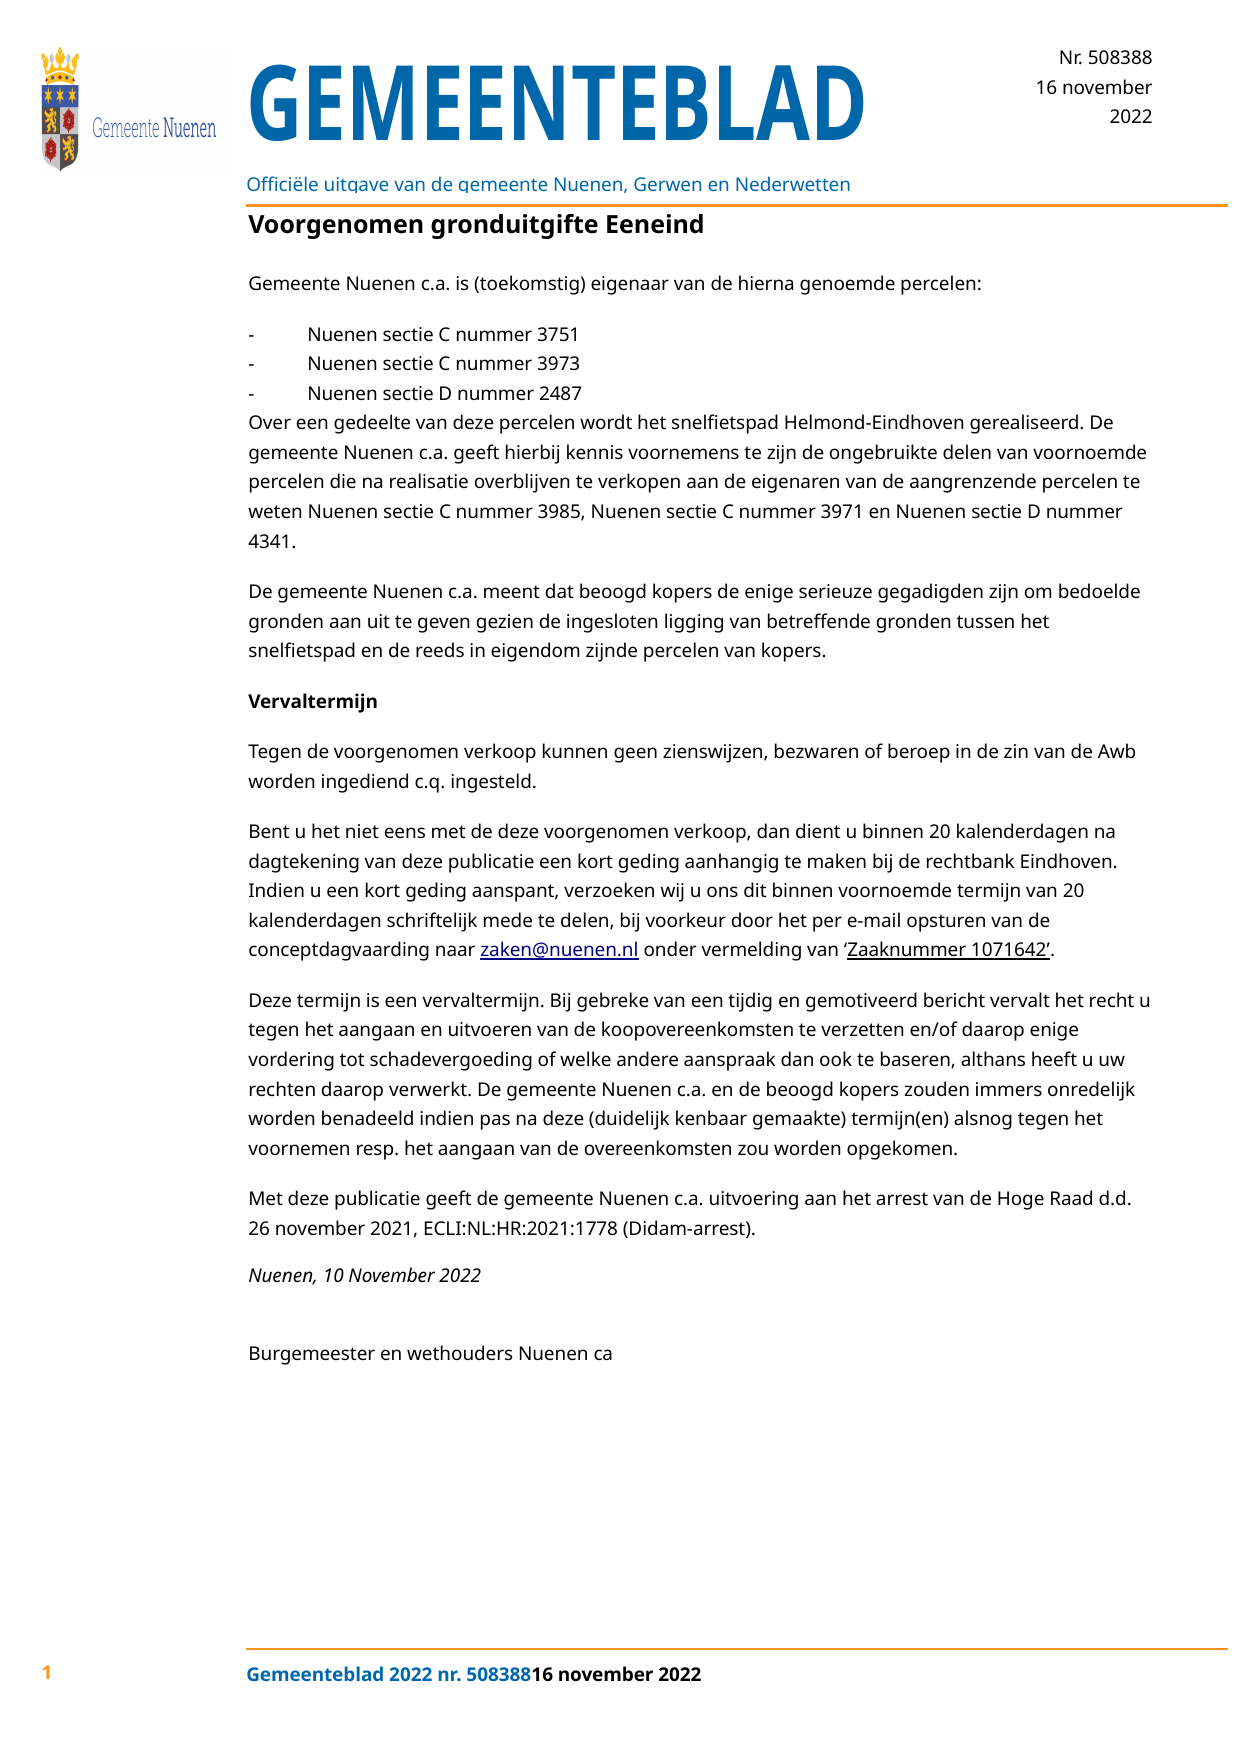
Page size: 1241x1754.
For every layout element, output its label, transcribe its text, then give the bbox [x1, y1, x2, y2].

text De gemeente Nuenen c.a. meent dat beoogd kopers de enige serieuze gegadigden zijn om bedoelde gronden aan uit te geven gezien de ingesloten ligging van betreffende gronden tussen het snelfietspad en de reeds in eigendom zijnde percelen van kopers. [248, 578, 1152, 663]
text Gemeente Nuenen c.a. is (toekomstig) eigenaar van de hierna genoemde percelen: [248, 270, 1152, 296]
list Nuenen sectie C nummer 3973 [248, 350, 1152, 376]
text Tegen de voorgenomen verkoop kunnen geen zienswijzen, bezwaren of beroep in de zin van de Awb worden ingediend c.q. ingesteld. [248, 738, 1152, 793]
list Nuenen sectie C nummer 3751 [248, 321, 1152, 346]
text Deze termijn is een vervaltermijn. Bij gebreke van een tijdig en gemotiveerd bericht vervalt het recht u tegen het aangaan en uitvoeren van de koopovereenkomsten te verzetten en/of daarop enige vordering tot schadevergoeding of welke andere aanspraak dan ook te baseren, althans heeft u uw rechten daarop verwerkt. De gemeente Nuenen c.a. en de beoogd kopers zouden immers onredelijk worden benadeeld indien pas na deze (duidelijk kenbaar gemaakte) termijn(en) alsnog tegen het voornemen resp. het aangaan van de overeenkomsten zou worden opgekomen. [248, 987, 1152, 1161]
text Bent u het niet eens met de deze voorgenomen verkoop, dan dient u binnen 20 kalenderdagen na dagtekening van deze publicatie een kort geding aanhangig te maken bij de rechtbank Eindhoven. Indien u een kort geding aanspant, verzoeken wij u ons dit binnen voornoemde termijn van 20 kalenderdagen schriftelijk mede te delen, bij voorkeur door het per e-mail opsturen van de conceptdagvaarding naar zaken@nuenen.nl onder vermelding van ‘Zaaknummer 1071642’. [248, 818, 1152, 962]
list Nuenen sectie D nummer 2487 [248, 380, 1152, 406]
text Burgemeester en wethouders Nuenen ca [248, 1340, 1152, 1366]
picture [41, 47, 231, 172]
text Vervaltermijn [248, 688, 1152, 713]
text Voorgenomen gronduitgifte Eeneind [248, 207, 1152, 241]
text Met deze publicatie geeft de gemeente Nuenen c.a. uitvoering aan het arrest van de Hoge Raad d.d. 26 november 2021, ECLI:NL:HR:2021:1778 (Didam-arrest). [248, 1185, 1152, 1241]
text Nuenen, 10 November 2022 [248, 1263, 1152, 1288]
text Over een gedeelte van deze percelen wordt het snelfietspad Helmond-Eindhoven gerealiseerd. De gemeente Nuenen c.a. geeft hierbij kennis voornemens te zijn de ongebruikte delen van voornoemde percelen die na realisatie overblijven te verkopen aan de eigenaren van de aangrenzende percelen te weten Nuenen sectie C nummer 3985, Nuenen sectie C nummer 3971 en Nuenen sectie D nummer 4341. [248, 409, 1152, 553]
